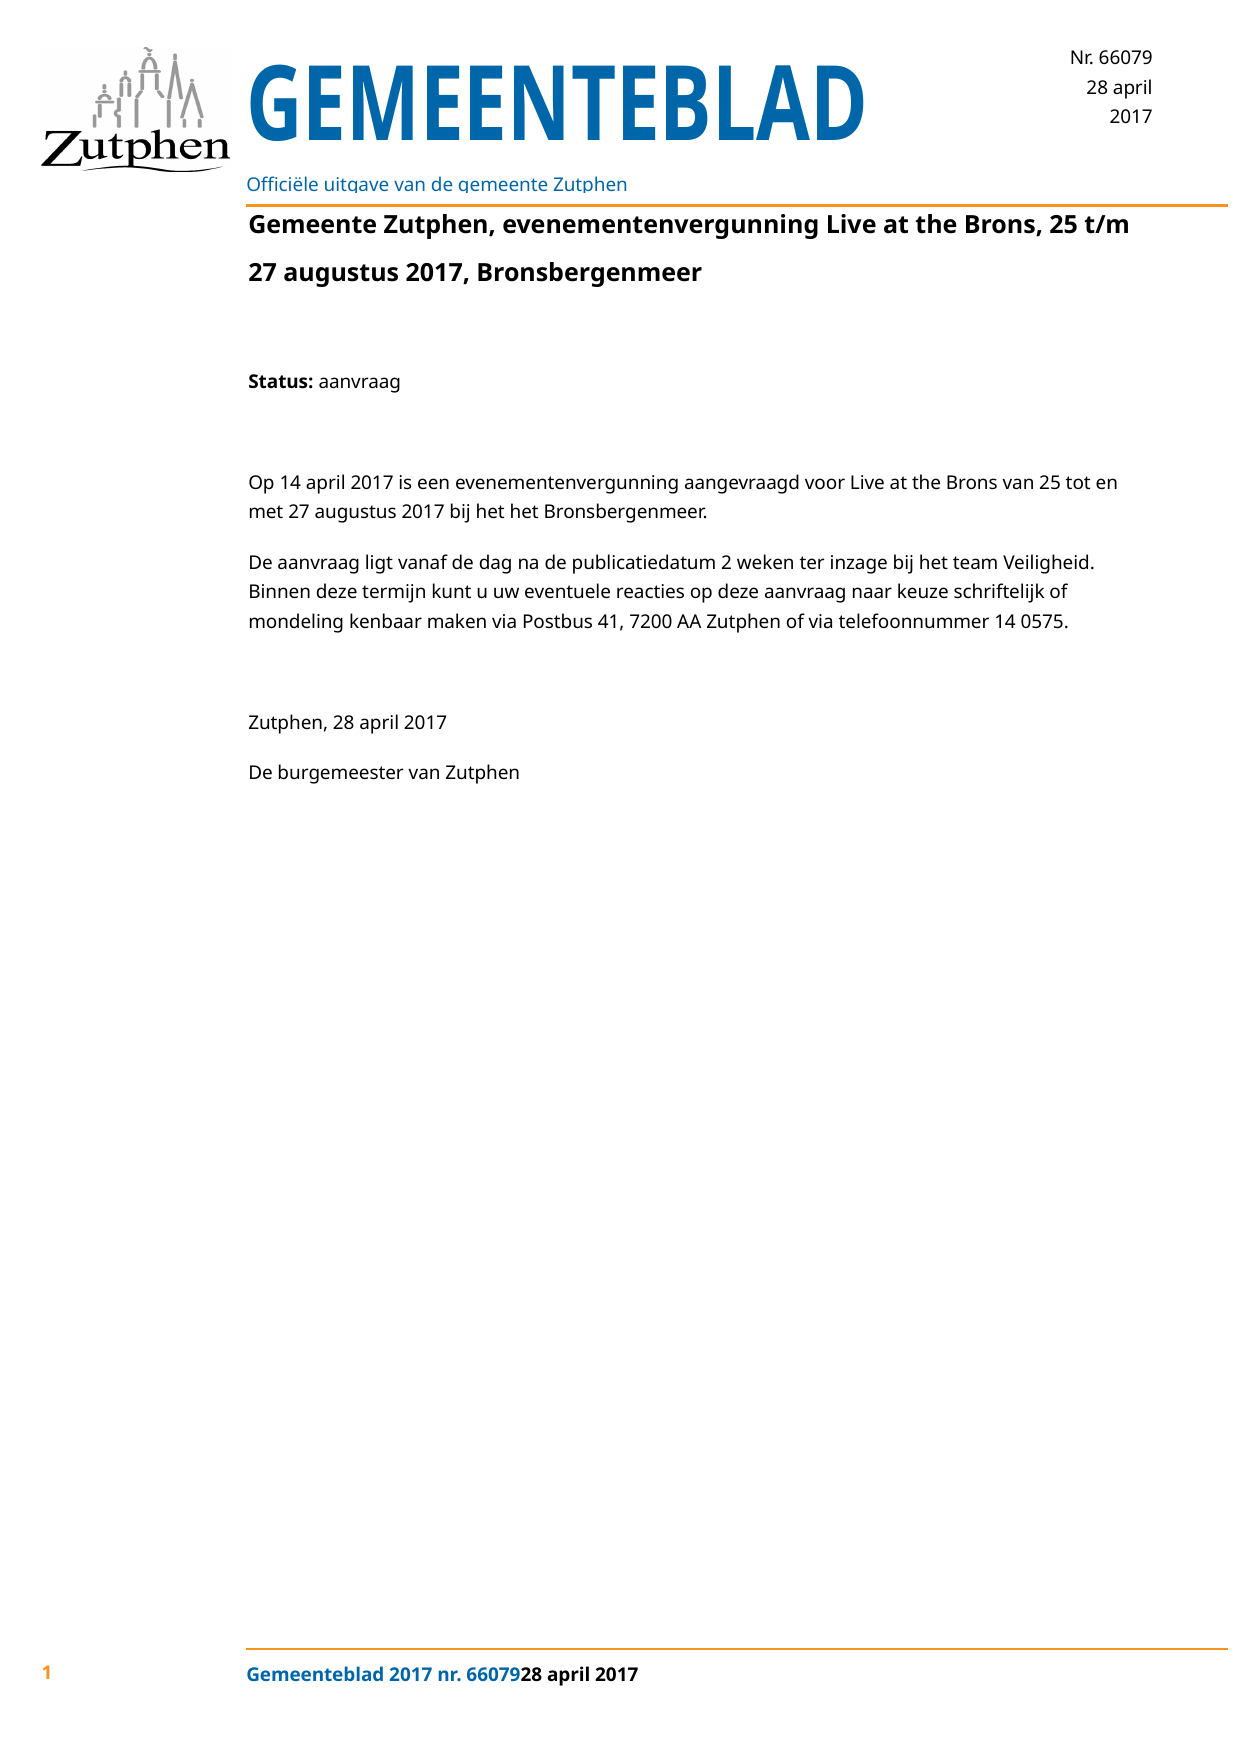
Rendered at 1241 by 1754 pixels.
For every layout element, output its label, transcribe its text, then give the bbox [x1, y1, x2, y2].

text De aanvraag ligt vanaf de dag na de publicatiedatum 2 weken ter inzage bij het team Veiligheid. Binnen deze termijn kunt u uw eventuele reacties op deze aanvraag naar keuze schriftelijk of mondeling kenbaar maken via Postbus 41, 7200 AA Zutphen of via telefoonnummer 14 0575. [248, 549, 1152, 634]
text Zutphen, 28 april 2017 [248, 709, 1152, 735]
text Gemeente Zutphen, evenementenvergunning Live at the Brons, 25 t/m 27 augustus 2017, Bronsbergenmeer [248, 207, 1152, 288]
text Op 14 april 2017 is een evenementenvergunning aangevraagd voor Live at the Brons van 25 tot en met 27 augustus 2017 bij het het Bronsbergenmeer. [248, 469, 1152, 524]
picture [41, 47, 231, 172]
text De burgemeester van Zutphen [248, 759, 1152, 785]
text Status: aanvraag [248, 368, 1152, 394]
